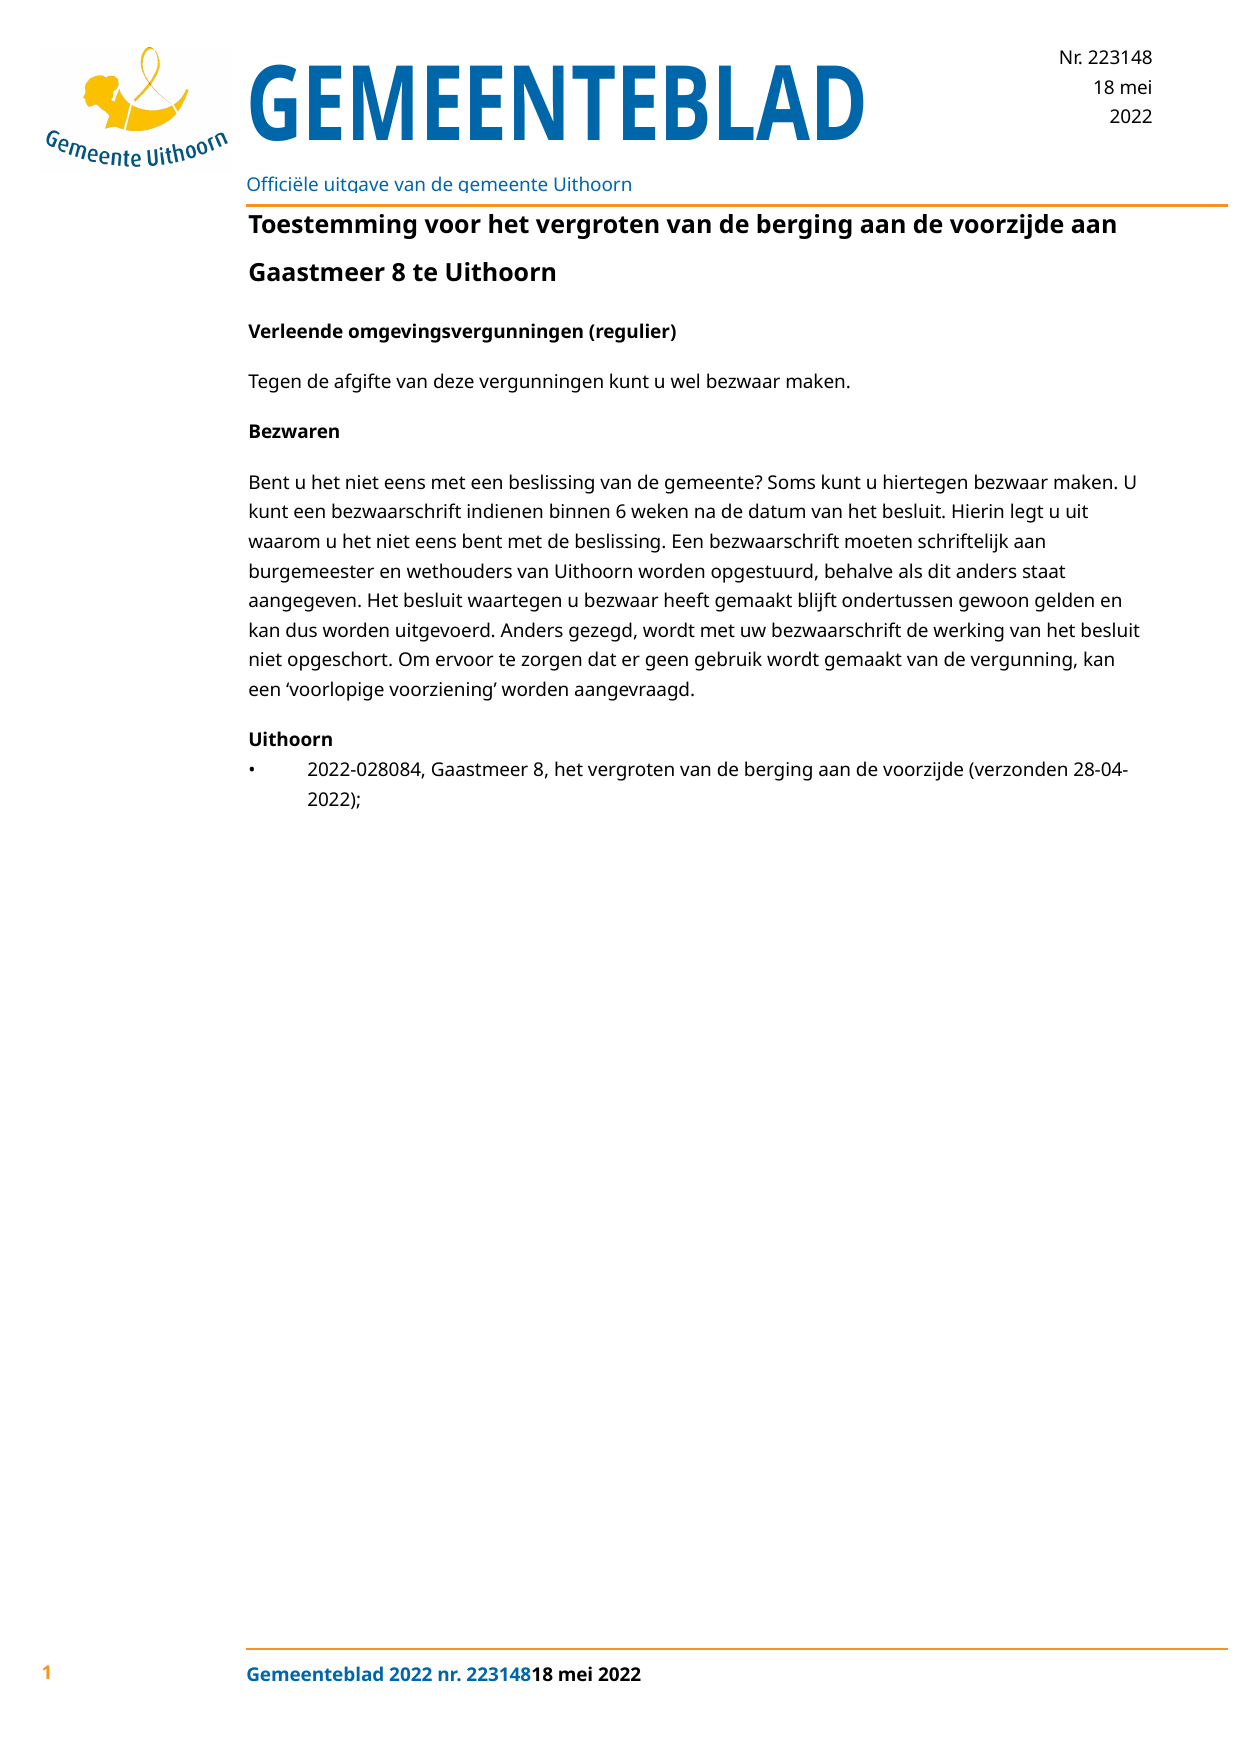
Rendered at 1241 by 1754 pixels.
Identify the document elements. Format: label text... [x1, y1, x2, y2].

text Toestemming voor het vergroten van de berging aan de voorzijde aan Gaastmeer 8 te Uithoorn [248, 207, 1152, 288]
text Uithoorn [248, 727, 1152, 752]
text Tegen de afgifte van deze vergunningen kunt u wel bezwaar maken. [248, 368, 1152, 394]
text Bezwaren [248, 419, 1152, 444]
text Bent u het niet eens met een beslissing van de gemeente? Soms kunt u hiertegen bezwaar maken. U kunt een bezwaarschrift indienen binnen 6 weken na de datum van het besluit. Hierin legt u uit waarom u het niet eens bent met de beslissing. Een bezwaarschrift moeten schriftelijk aan burgemeester en wethouders van Uithoorn worden opgestuurd, behalve als dit anders staat aangegeven. Het besluit waartegen u bezwaar heeft gemaakt blijft ondertussen gewoon gelden en kan dus worden uitgevoerd. Anders gezegd, wordt met uw bezwaarschrift de werking van het besluit niet opgeschort. Om ervoor te zorgen dat er geen gebruik wordt gemaakt van de vergunning, kan een ‘voorlopige voorziening’ worden aangevraagd. [248, 469, 1152, 702]
text Verleende omgevingsvergunningen (regulier) [248, 318, 1152, 344]
list 2022-028084, Gaastmeer 8, het vergroten van de berging aan de voorzijde (verzonden 28-04-2022); [248, 756, 1152, 812]
picture [41, 47, 231, 172]
